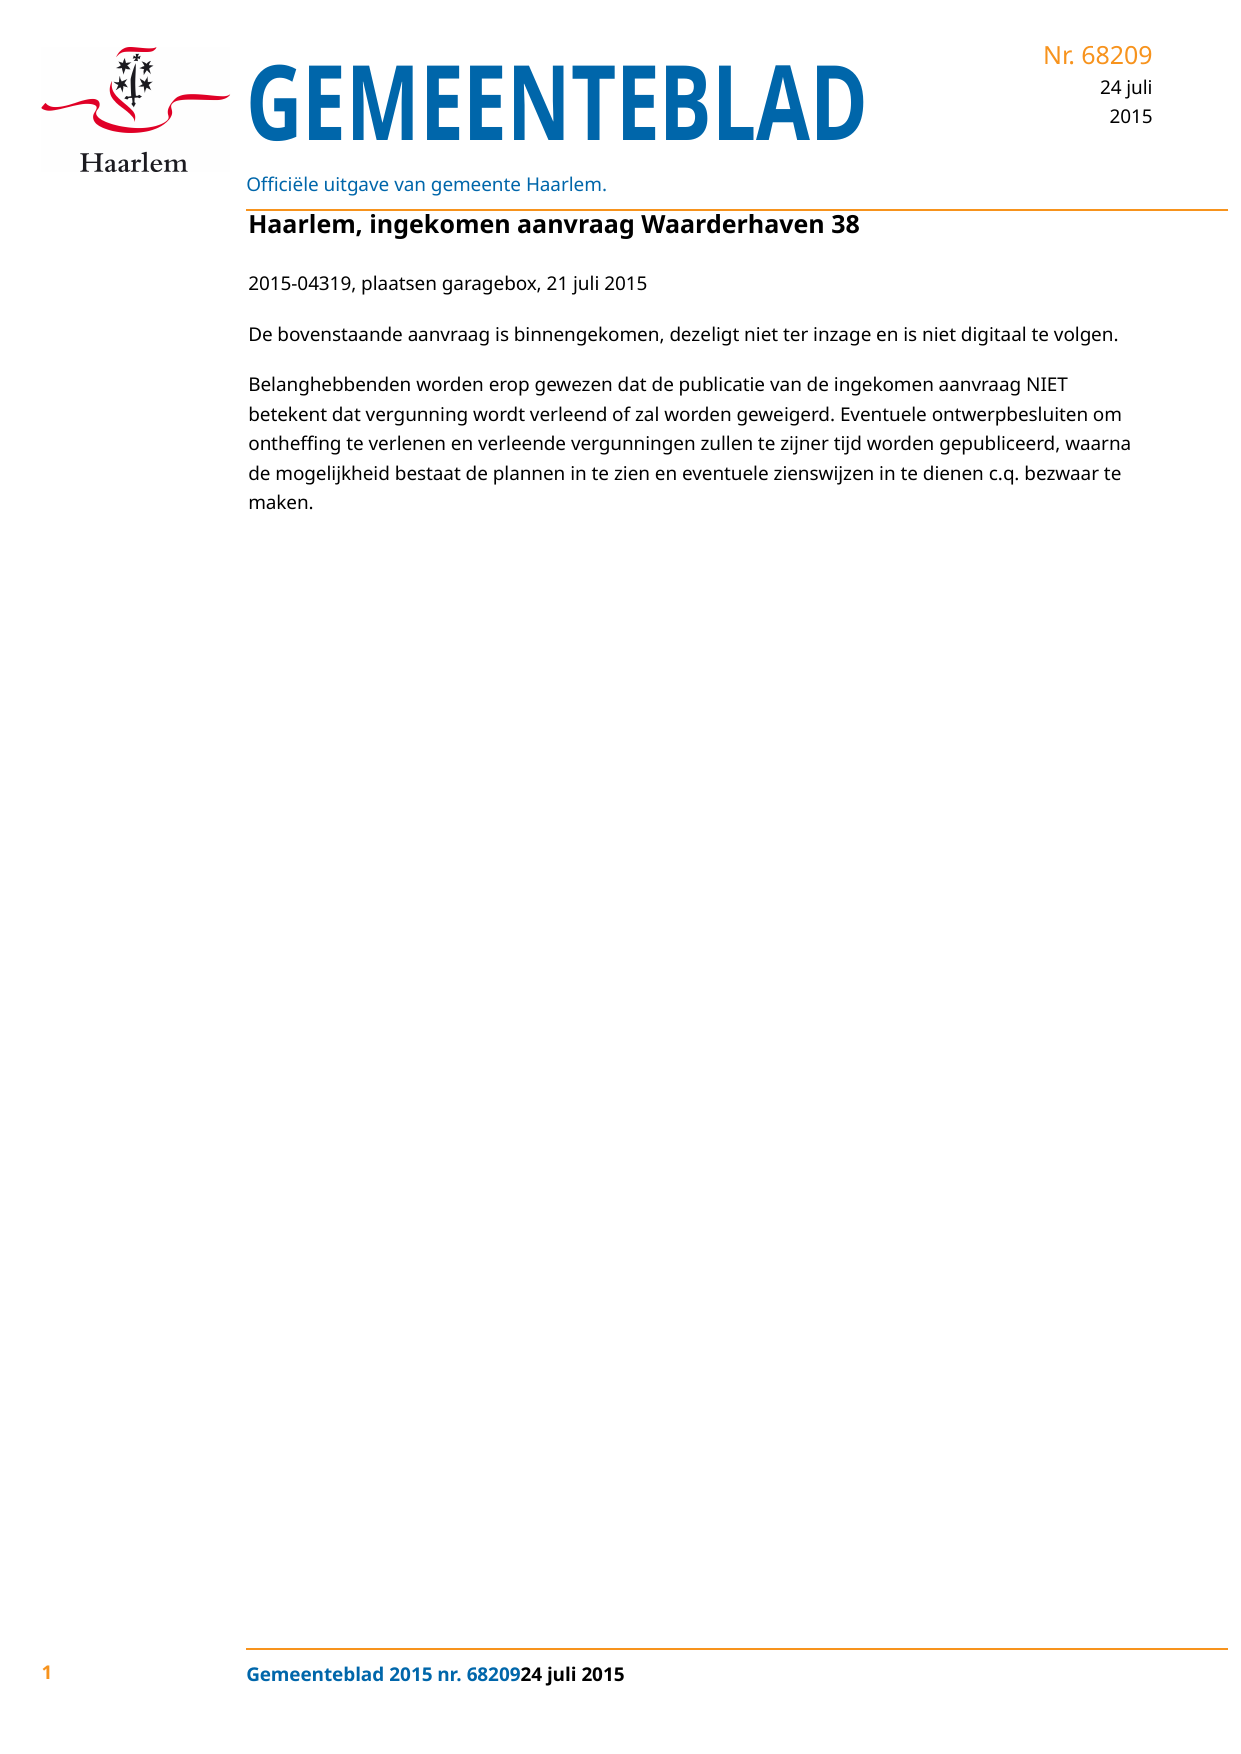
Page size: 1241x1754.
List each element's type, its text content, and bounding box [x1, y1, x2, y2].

text 2015-04319, plaatsen garagebox, 21 juli 2015 [248, 270, 1152, 296]
text Belanghebbenden worden erop gewezen dat de publicatie van de ingekomen aanvraag NIET betekent dat vergunning wordt verleend of zal worden geweigerd. Eventuele ontwerpbesluiten om ontheffing te verlenen en verleende vergunningen zullen te zijner tijd worden gepubliceerd, waarna de mogelijkheid bestaat de plannen in te zien en eventuele zienswijzen in te dienen c.q. bezwaar te maken. [248, 371, 1152, 515]
text Haarlem, ingekomen aanvraag Waarderhaven 38 [248, 211, 1152, 241]
picture [41, 47, 231, 172]
text De bovenstaande aanvraag is binnengekomen, dezeligt niet ter inzage en is niet digitaal te volgen. [248, 321, 1152, 346]
